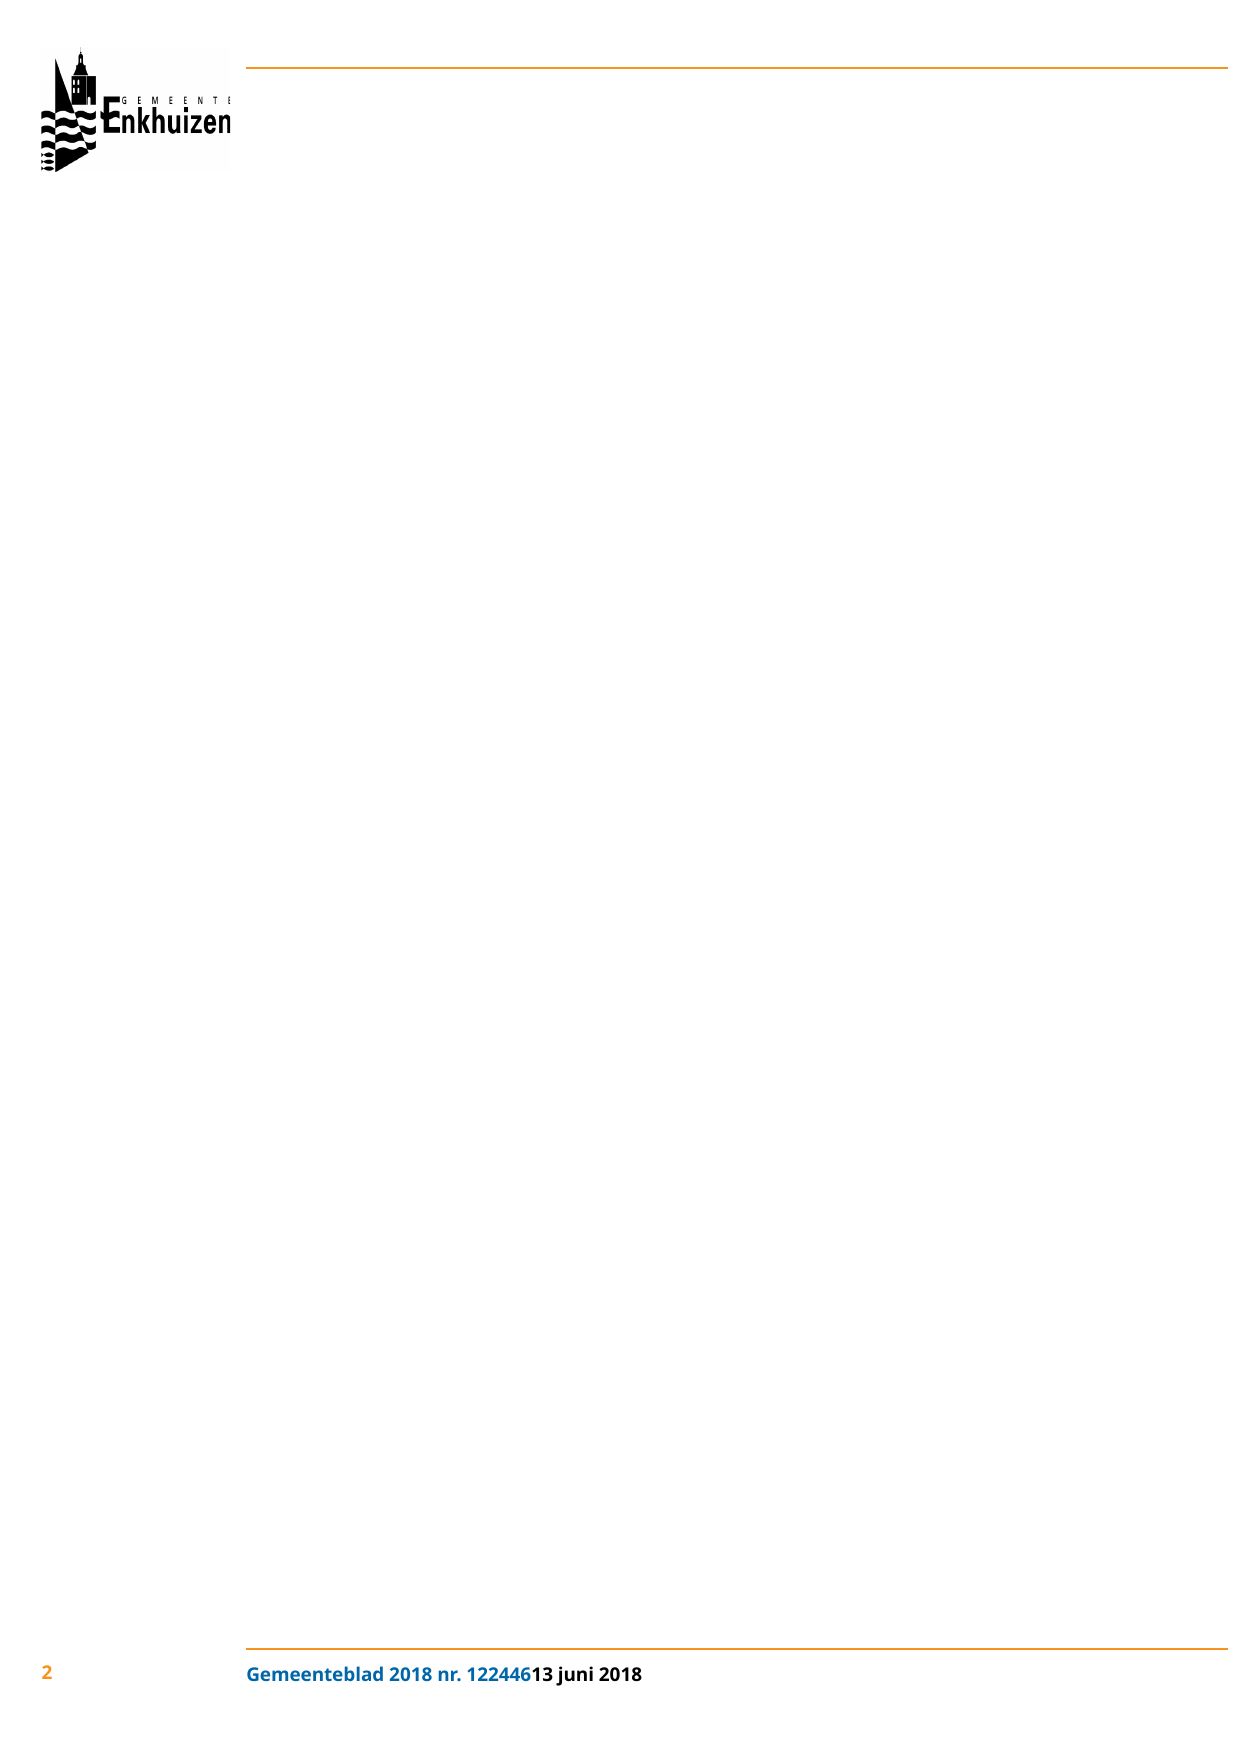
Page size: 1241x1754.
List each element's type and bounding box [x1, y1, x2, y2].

picture [41, 47, 231, 172]
